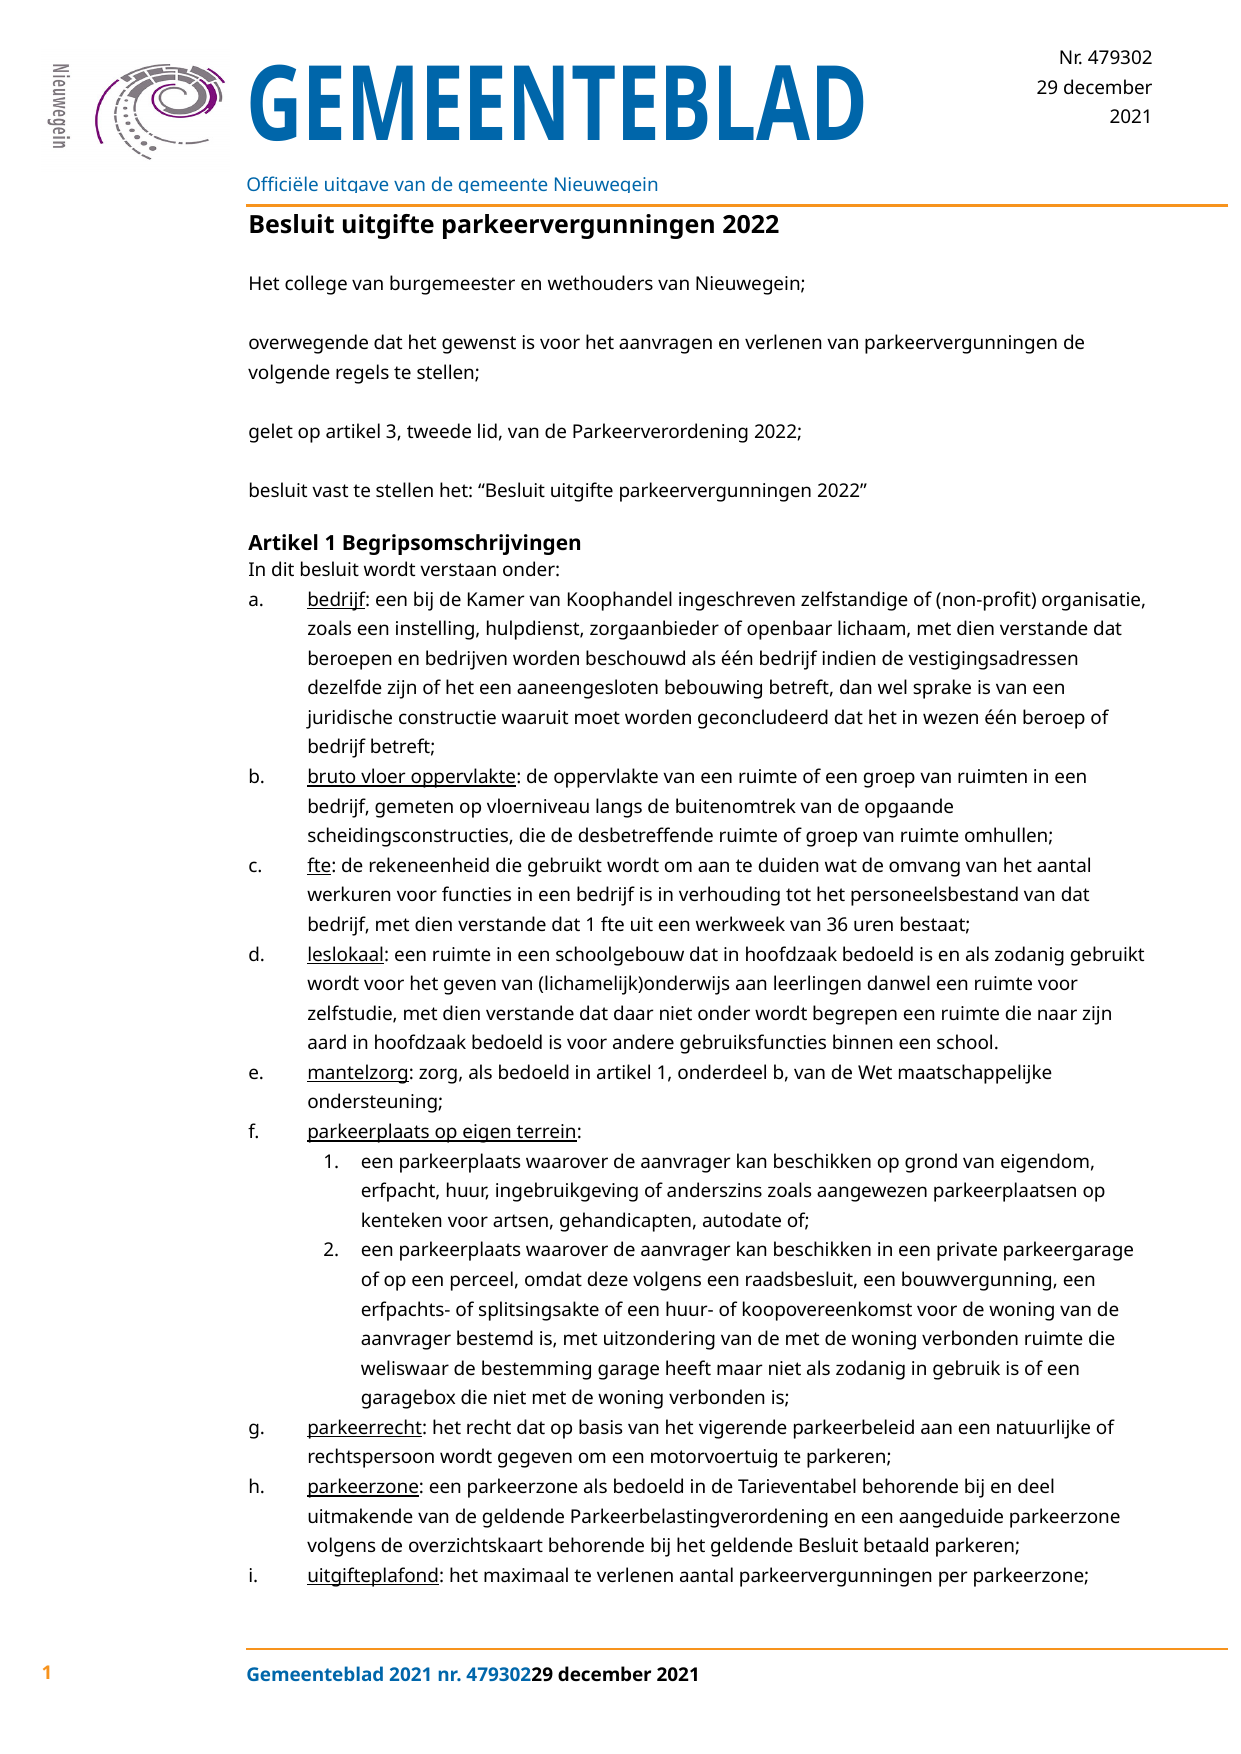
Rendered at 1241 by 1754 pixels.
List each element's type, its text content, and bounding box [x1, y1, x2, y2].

text gelet op artikel 3, tweede lid, van de Parkeerverordening 2022; [248, 418, 1152, 444]
text Besluit uitgifte parkeervergunningen 2022 [248, 207, 1152, 241]
text Artikel 1 Begripsomschrijvingen [248, 528, 1152, 556]
list parkeerzone: een parkeerzone als bedoeld in de Tarieventabel behorende bij en deel uitmakende van de geldende Parkeerbelastingverordening en een aangeduide parkeerzone volgens de overzichtskaart behorende bij het geldende Besluit betaald parkeren; [248, 1473, 1152, 1558]
list parkeerplaats op eigen terrein: [248, 1118, 1152, 1144]
text besluit vast te stellen het: “Besluit uitgifte parkeervergunningen 2022” [248, 477, 1152, 503]
list een parkeerplaats waarover de aanvrager kan beschikken op grond van eigendom, erfpacht, huur, ingebruikgeving of anderszins zoals aangewezen parkeerplaatsen op kenteken voor artsen, gehandicapten, autodate of; [323, 1148, 1152, 1233]
text In dit besluit wordt verstaan onder: [248, 556, 1152, 582]
list leslokaal: een ruimte in een schoolgebouw dat in hoofdzaak bedoeld is en als zodanig gebruikt wordt voor het geven van (lichamelijk)onderwijs aan leerlingen danwel een ruimte voor zelfstudie, met dien verstande dat daar niet onder wordt begrepen een ruimte die naar zijn aard in hoofdzaak bedoeld is voor andere gebruiksfuncties binnen een school. [248, 941, 1152, 1055]
list een parkeerplaats waarover de aanvrager kan beschikken in een private parkeergarage of op een perceel, omdat deze volgens een raadsbesluit, een bouwvergunning, een erfpachts- of splitsingsakte of een huur- of koopovereenkomst voor de woning van de aanvrager bestemd is, met uitzondering van de met de woning verbonden ruimte die weliswaar de bestemming garage heeft maar niet als zodanig in gebruik is of een garagebox die niet met de woning verbonden is; [323, 1237, 1152, 1410]
list bedrijf: een bij de Kamer van Koophandel ingeschreven zelfstandige of (non-profit) organisatie, zoals een instelling, hulpdienst, zorgaanbieder of openbaar lichaam, met dien verstande dat beroepen en bedrijven worden beschouwd als één bedrijf indien de vestigingsadressen dezelfde zijn of het een aaneengesloten bebouwing betreft, dan wel sprake is van een juridische constructie waaruit moet worden geconcludeerd dat het in wezen één beroep of bedrijf betreft; [248, 586, 1152, 759]
text overwegende dat het gewenst is voor het aanvragen en verlenen van parkeervergunningen de volgende regels te stellen; [248, 329, 1152, 385]
list bruto vloer oppervlakte: de oppervlakte van een ruimte of een groep van ruimten in een bedrijf, gemeten op vloerniveau langs de buitenomtrek van de opgaande scheidingsconstructies, die de desbetreffende ruimte of groep van ruimte omhullen; [248, 763, 1152, 848]
list uitgifteplafond: het maximaal te verlenen aantal parkeervergunningen per parkeerzone; [248, 1562, 1152, 1588]
list mantelzorg: zorg, als bedoeld in artikel 1, onderdeel b, van de Wet maatschappelijke ondersteuning; [248, 1059, 1152, 1114]
picture [41, 47, 231, 172]
list fte: de rekeneenheid die gebruikt wordt om aan te duiden wat de omvang van het aantal werkuren voor functies in een bedrijf is in verhouding tot het personeelsbestand van dat bedrijf, met dien verstande dat 1 fte uit een werkweek van 36 uren bestaat; [248, 852, 1152, 937]
list parkeerrecht: het recht dat op basis van het vigerende parkeerbeleid aan een natuurlijke of rechtspersoon wordt gegeven om een motorvoertuig te parkeren; [248, 1414, 1152, 1469]
text Het college van burgemeester en wethouders van Nieuwegein; [248, 270, 1152, 296]
